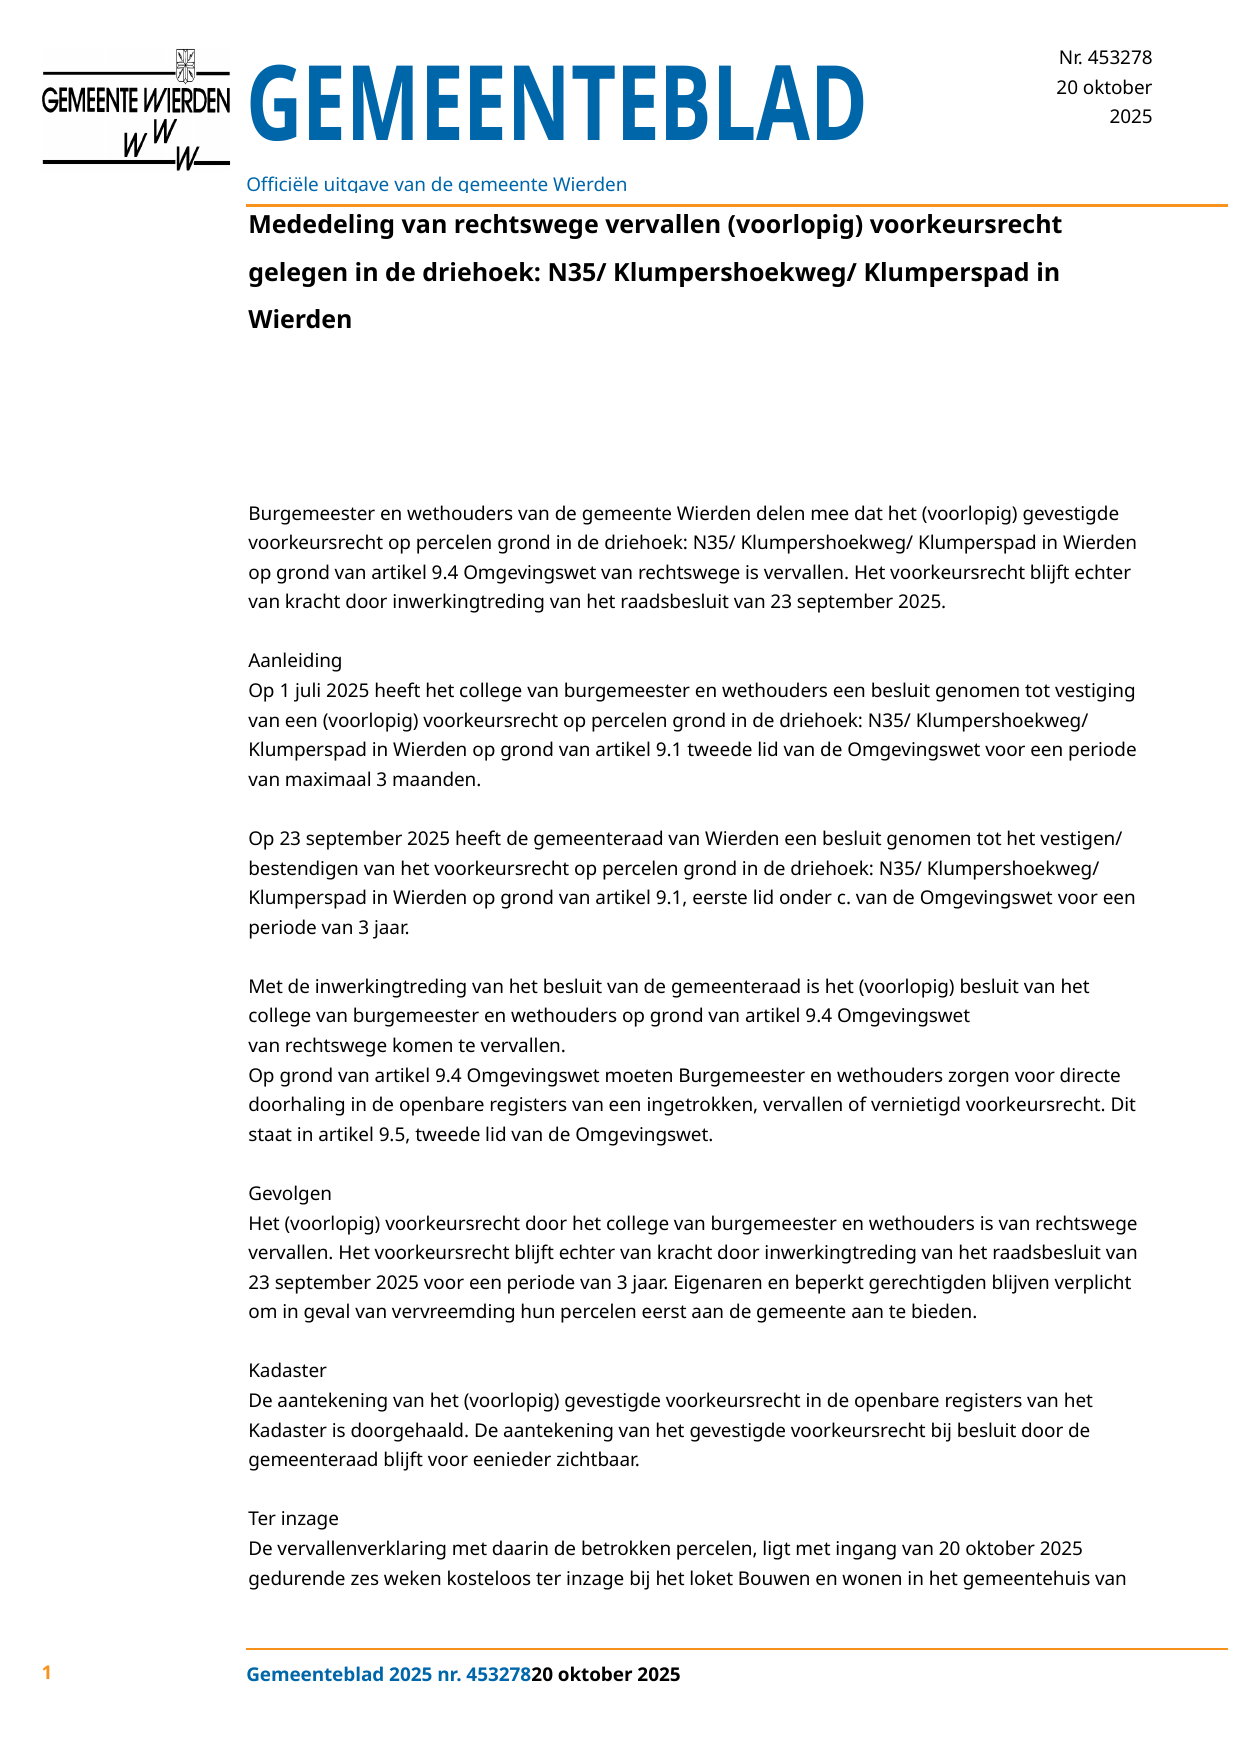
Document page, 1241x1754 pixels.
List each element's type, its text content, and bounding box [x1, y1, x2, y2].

picture [41, 47, 231, 172]
text Op 23 september 2025 heeft de gemeenteraad van Wierden een besluit genomen tot het vestigen/ bestendigen van het voorkeursrecht op percelen grond in de driehoek: N35/ Klumpershoekweg/ Klumperspad in Wierden op grond van artikel 9.1, eerste lid onder c. van de Omgevingswet voor een periode van 3 jaar. [248, 825, 1152, 939]
text Gevolgen [248, 1180, 1152, 1206]
text Aanleiding [248, 648, 1152, 673]
text Ter inzage [248, 1506, 1152, 1531]
text van rechtswege komen te vervallen. [248, 1032, 1152, 1058]
text Op grond van artikel 9.4 Omgevingswet moeten Burgemeester en wethouders zorgen voor directe doorhaling in de openbare registers van een ingetrokken, vervallen of vernietigd voorkeursrecht. Dit staat in artikel 9.5, tweede lid van de Omgevingswet. [248, 1062, 1152, 1147]
text Kadaster [248, 1358, 1152, 1383]
text Op 1 juli 2025 heeft het college van burgemeester en wethouders een besluit genomen tot vestiging van een (voorlopig) voorkeursrecht op percelen grond in de driehoek: N35/ Klumpershoekweg/ Klumperspad in Wierden op grond van artikel 9.1 tweede lid van de Omgevingswet voor een periode van maximaal 3 maanden. [248, 677, 1152, 792]
text college van burgemeester en wethouders op grond van artikel 9.4 Omgevingswet [248, 1003, 1152, 1028]
text De vervallenverklaring met daarin de betrokken percelen, ligt met ingang van 20 oktober 2025 gedurende zes weken kosteloos ter inzage bij het loket Bouwen en wonen in het gemeentehuis van [248, 1535, 1152, 1590]
text Mededeling van rechtswege vervallen (voorlopig) voorkeursrecht gelegen in de driehoek: N35/ Klumpershoekweg/ Klumperspad in Wierden [248, 207, 1152, 336]
text Met de inwerkingtreding van het besluit van de gemeenteraad is het (voorlopig) besluit van het [248, 973, 1152, 999]
text Het (voorlopig) voorkeursrecht door het college van burgemeester en wethouders is van rechtswege vervallen. Het voorkeursrecht blijft echter van kracht door inwerkingtreding van het raadsbesluit van 23 september 2025 voor een periode van 3 jaar. Eigenaren en beperkt gerechtigden blijven verplicht om in geval van vervreemding hun percelen eerst aan de gemeente aan te bieden. [248, 1210, 1152, 1324]
text De aantekening van het (voorlopig) gevestigde voorkeursrecht in de openbare registers van het Kadaster is doorgehaald. De aantekening van het gevestigde voorkeursrecht bij besluit door de gemeenteraad blijft voor eenieder zichtbaar. [248, 1387, 1152, 1472]
text Burgemeester en wethouders van de gemeente Wierden delen mee dat het (voorlopig) gevestigde voorkeursrecht op percelen grond in de driehoek: N35/ Klumpershoekweg/ Klumperspad in Wierden op grond van artikel 9.4 Omgevingswet van rechtswege is vervallen. Het voorkeursrecht blijft echter van kracht door inwerkingtreding van het raadsbesluit van 23 september 2025. [248, 500, 1152, 614]
